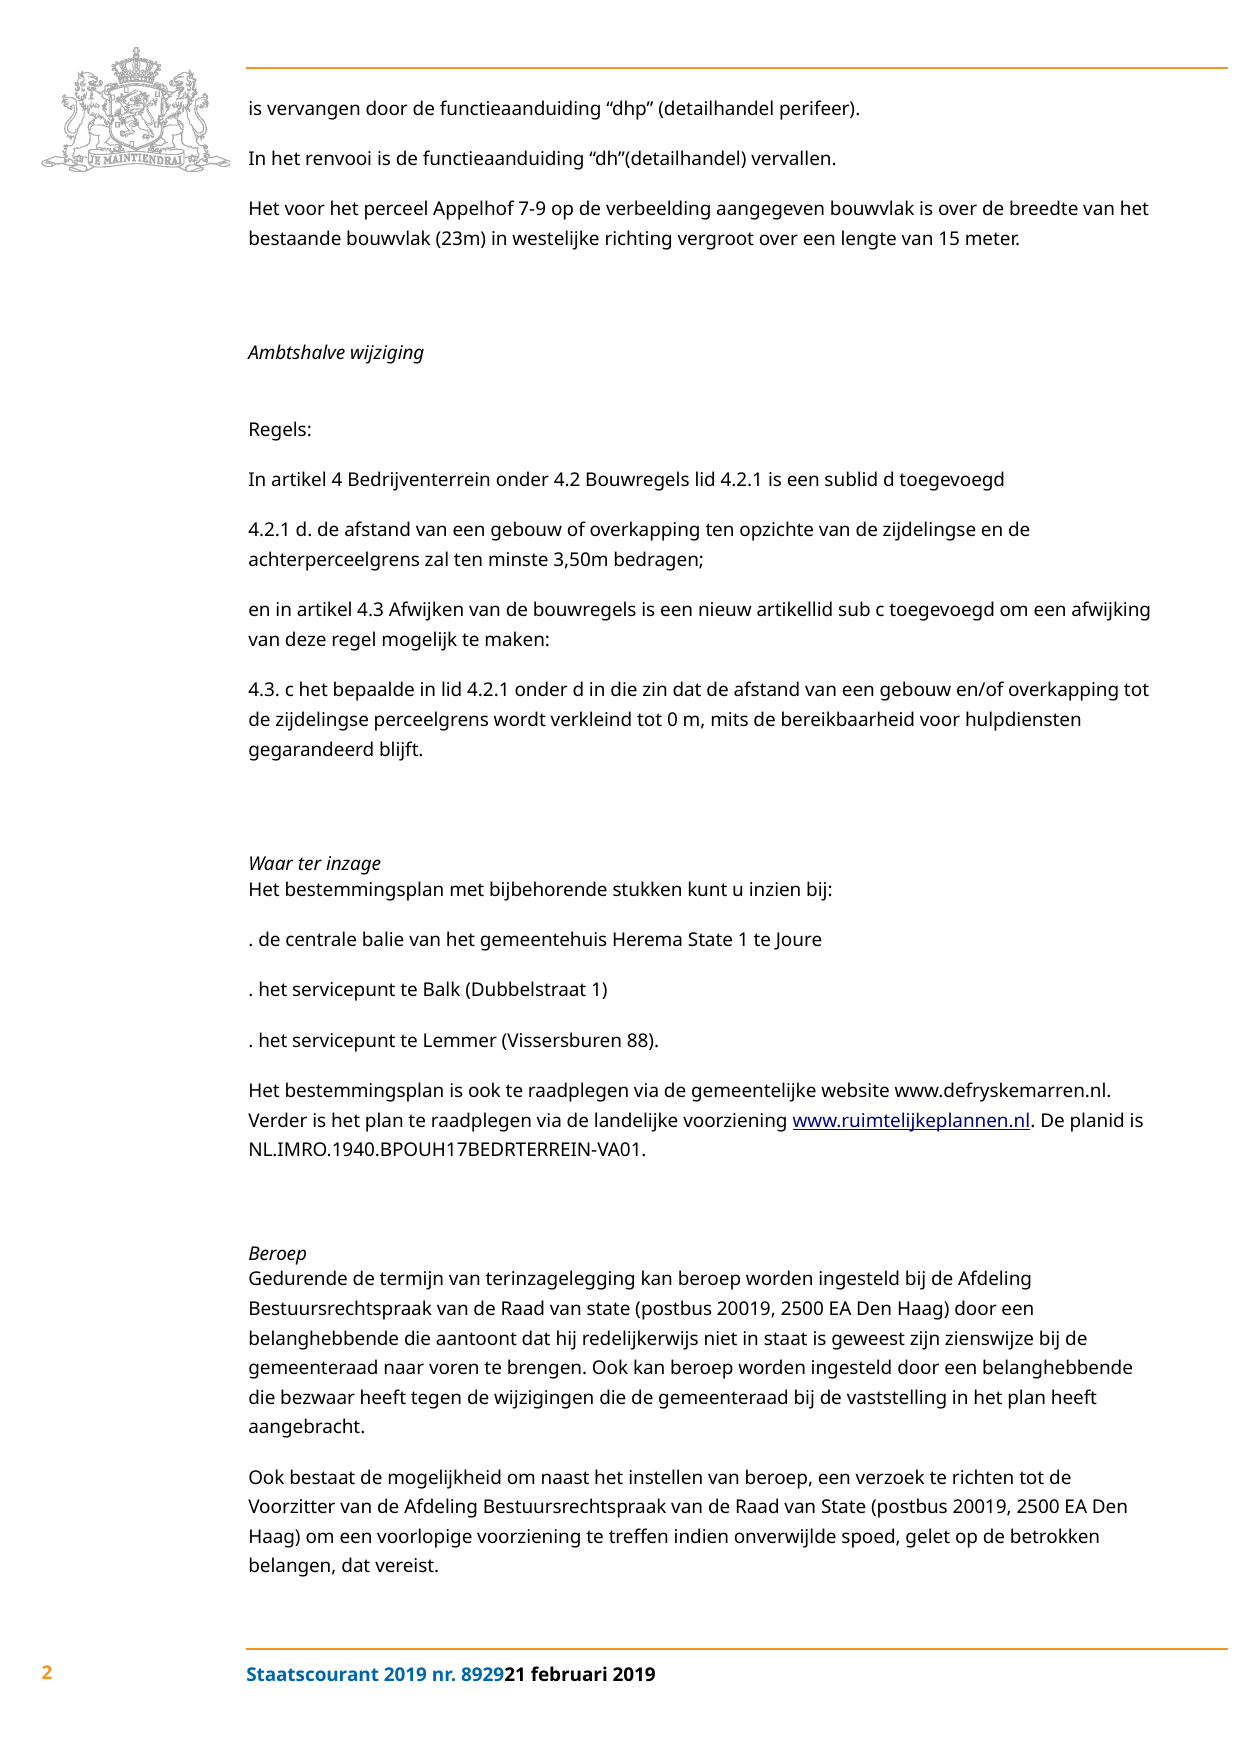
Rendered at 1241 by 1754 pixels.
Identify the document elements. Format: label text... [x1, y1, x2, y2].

text . de centrale balie van het gemeentehuis Herema State 1 te Joure [248, 926, 1152, 952]
text Het bestemmingsplan is ook te raadplegen via de gemeentelijke website www.defryskemarren.nl. Verder is het plan te raadplegen via de landelijke voorziening www.ruimtelijkeplannen.nl. De planid is NL.IMRO.1940.BPOUH17BEDRTERREIN-VA01. [248, 1077, 1152, 1162]
text Gedurende de termijn van terinzagelegging kan beroep worden ingesteld bij de Afdeling Bestuursrechtspraak van de Raad van state (postbus 20019, 2500 EA Den Haag) door een belanghebbende die aantoont dat hij redelijkerwijs niet in staat is geweest zijn zienswijze bij de gemeenteraad naar voren te brengen. Ook kan beroep worden ingesteld door een belanghebbende die bezwaar heeft tegen de wijzigingen die de gemeenteraad bij de vaststelling in het plan heeft aangebracht. [248, 1266, 1152, 1439]
text Het bestemmingsplan met bijbehorende stukken kunt u inzien bij: [248, 876, 1152, 902]
text 4.3. c het bepaalde in lid 4.2.1 onder d in die zin dat de afstand van een gebouw en/of overkapping tot de zijdelingse perceelgrens wordt verkleind tot 0 m, mits de bereikbaarheid voor hulpdiensten gegarandeerd blijft. [248, 677, 1152, 761]
text is vervangen door de functieaanduiding “dhp” (detailhandel perifeer). [248, 95, 1152, 121]
text Regels: [248, 416, 1152, 441]
text 4.2.1 d. de afstand van een gebouw of overkapping ten opzichte van de zijdelingse en de achterperceelgrens zal ten minste 3,50m bedragen; [248, 517, 1152, 572]
picture [41, 47, 231, 172]
text In het renvooi is de functieaanduiding “dh”(detailhandel) vervallen. [248, 145, 1152, 171]
text Ook bestaat de mogelijkheid om naast het instellen van beroep, een verzoek te richten tot de Voorzitter van de Afdeling Bestuursrechtspraak van de Raad van State (postbus 20019, 2500 EA Den Haag) om een voorlopige voorziening te treffen indien onverwijlde spoed, gelet op de betrokken belangen, dat vereist. [248, 1464, 1152, 1578]
text en in artikel 4.3 Afwijken van de bouwregels is een nieuw artikellid sub c toegevoegd om een afwijking van deze regel mogelijk te maken: [248, 597, 1152, 652]
text Het voor het perceel Appelhof 7-9 op de verbeelding aangegeven bouwvlak is over de breedte van het bestaande bouwvlak (23m) in westelijke richting vergroot over een lengte van 15 meter. [248, 196, 1152, 251]
text In artikel 4 Bedrijventerrein onder 4.2 Bouwregels lid 4.2.1 is een sublid d toegevoegd [248, 466, 1152, 492]
text Beroep [248, 1240, 1152, 1266]
text . het servicepunt te Lemmer (Vissersburen 88). [248, 1027, 1152, 1053]
text . het servicepunt te Balk (Dubbelstraat 1) [248, 977, 1152, 1002]
text Ambtshalve wijziging [248, 339, 1152, 365]
text Waar ter inzage [248, 850, 1152, 876]
